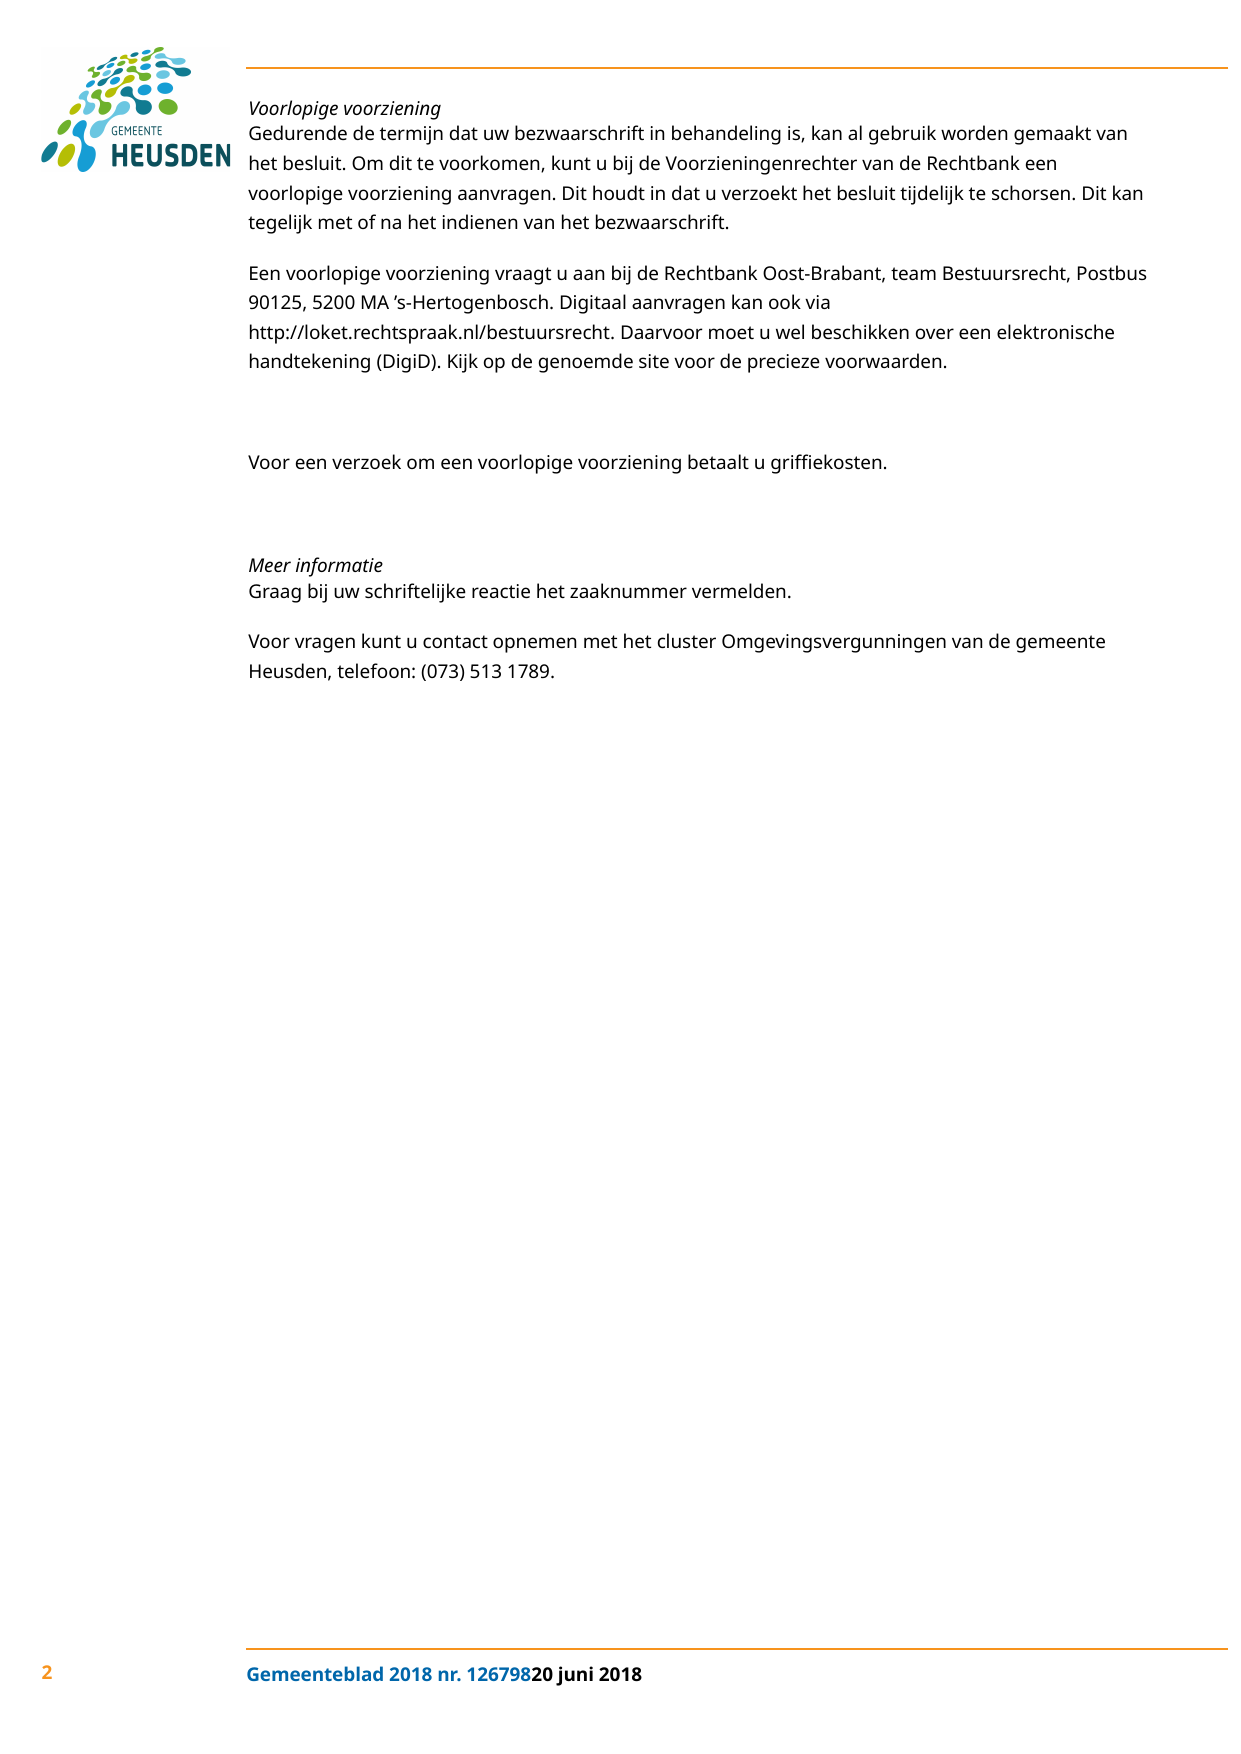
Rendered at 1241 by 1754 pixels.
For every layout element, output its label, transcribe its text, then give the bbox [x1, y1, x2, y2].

text Een voorlopige voorziening vraagt u aan bij de Rechtbank Oost-Brabant, team Bestuursrecht, Postbus 90125, 5200 MA ’s-Hertogenbosch. Digitaal aanvragen kan ook via http://loket.rechtspraak.nl/bestuursrecht. Daarvoor moet u wel beschikken over een elektronische handtekening (DigiD). Kijk op de genoemde site voor de precieze voorwaarden. [248, 260, 1152, 374]
text Voor vragen kunt u contact opnemen met het cluster Omgevingsvergunningen van de gemeente Heusden, telefoon: (073) 513 1789. [248, 629, 1152, 684]
text Voorlopige voorziening [248, 95, 1152, 121]
text Voor een verzoek om een voorlopige voorziening betaalt u griffiekosten. [248, 449, 1152, 475]
text Graag bij uw schriftelijke reactie het zaaknummer vermelden. [248, 578, 1152, 604]
text Meer informatie [248, 552, 1152, 578]
picture [41, 47, 231, 172]
text Gedurende de termijn dat uw bezwaarschrift in behandeling is, kan al gebruik worden gemaakt van het besluit. Om dit te voorkomen, kunt u bij de Voorzieningenrechter van de Rechtbank een voorlopige voorziening aanvragen. Dit houdt in dat u verzoekt het besluit tijdelijk te schorsen. Dit kan tegelijk met of na het indienen van het bezwaarschrift. [248, 121, 1152, 235]
